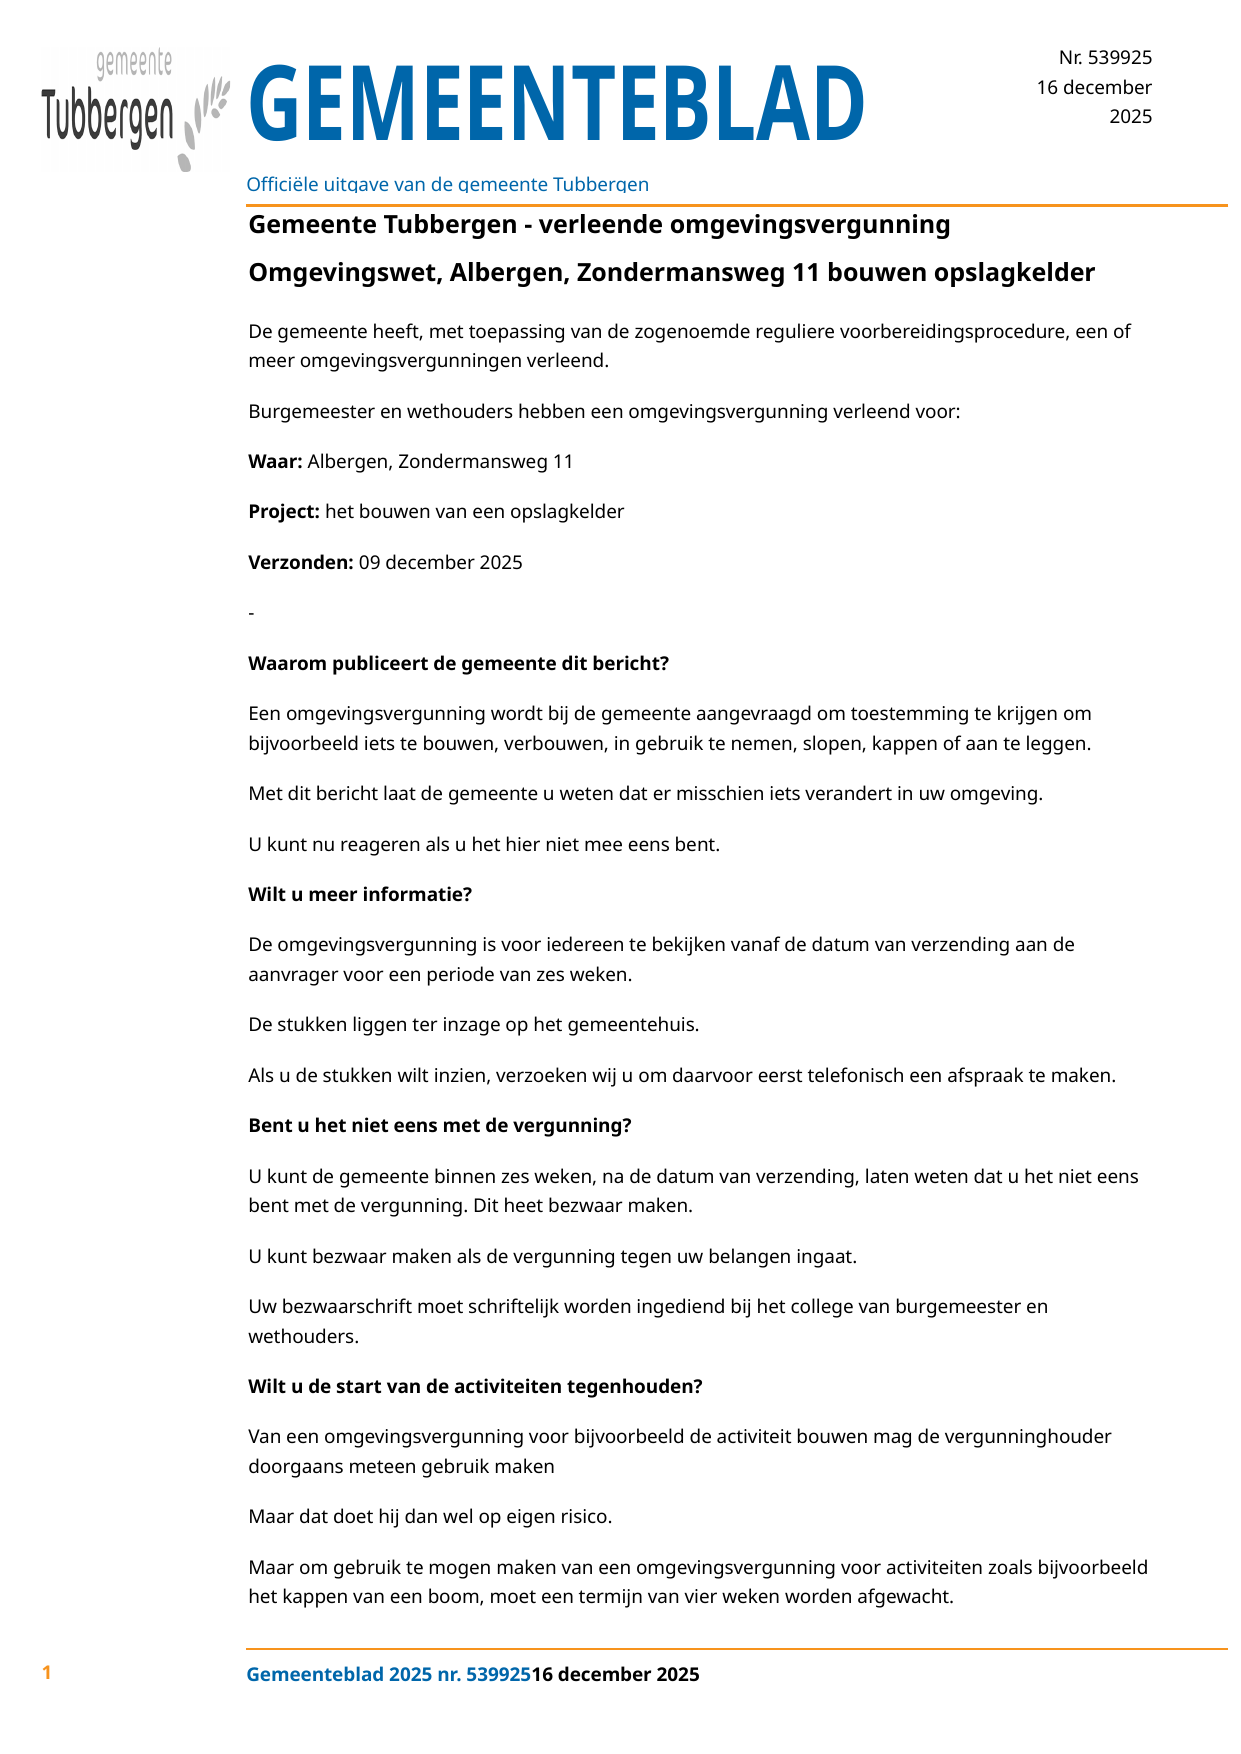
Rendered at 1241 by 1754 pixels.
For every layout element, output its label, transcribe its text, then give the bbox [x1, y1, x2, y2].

text Als u de stukken wilt inzien, verzoeken wij u om daarvoor eerst telefonisch een afspraak te maken. [248, 1062, 1152, 1088]
text Wilt u meer informatie? [248, 881, 1152, 907]
text Burgemeester en wethouders hebben een omgevingsvergunning verleend voor: [248, 398, 1152, 424]
text U kunt nu reageren als u het hier niet mee eens bent. [248, 831, 1152, 857]
text U kunt de gemeente binnen zes weken, na de datum van verzending, laten weten dat u het niet eens bent met de vergunning. Dit heet bezwaar maken. [248, 1163, 1152, 1218]
text Met dit bericht laat de gemeente u weten dat er misschien iets verandert in uw omgeving. [248, 780, 1152, 806]
text Uw bezwaarschrift moet schriftelijk worden ingediend bij het college van burgemeester en wethouders. [248, 1293, 1152, 1349]
text - [248, 599, 1152, 625]
text Bent u het niet eens met de vergunning? [248, 1112, 1152, 1138]
text De stukken liggen ter inzage op het gemeentehuis. [248, 1012, 1152, 1037]
picture [41, 47, 231, 172]
text Waar: Albergen, Zondermansweg 11 [248, 448, 1152, 474]
text Maar dat doet hij dan wel op eigen risico. [248, 1504, 1152, 1529]
text U kunt bezwaar maken als de vergunning tegen uw belangen ingaat. [248, 1243, 1152, 1269]
text Van een omgevingsvergunning voor bijvoorbeeld de activiteit bouwen mag de vergunninghouder doorgaans meteen gebruik maken [248, 1424, 1152, 1479]
text Gemeente Tubbergen - verleende omgevingsvergunning Omgevingswet, Albergen, Zondermansweg 11 bouwen opslagkelder [248, 207, 1152, 288]
text Een omgevingsvergunning wordt bij de gemeente aangevraagd om toestemming te krijgen om bijvoorbeeld iets te bouwen, verbouwen, in gebruik te nemen, slopen, kappen of aan te leggen. [248, 700, 1152, 756]
text Verzonden: 09 december 2025 [248, 549, 1152, 575]
text Project: het bouwen van een opslagkelder [248, 499, 1152, 524]
text Waarom publiceert de gemeente dit bericht? [248, 650, 1152, 676]
text Maar om gebruik te mogen maken van een omgevingsvergunning voor activiteiten zoals bijvoorbeeld het kappen van een boom, moet een termijn van vier weken worden afgewacht. [248, 1554, 1152, 1609]
text De gemeente heeft, met toepassing van de zogenoemde reguliere voorbereidingsprocedure, een of meer omgevingsvergunningen verleend. [248, 318, 1152, 373]
text De omgevingsvergunning is voor iedereen te bekijken vanaf de datum van verzending aan de aanvrager voor een periode van zes weken. [248, 932, 1152, 987]
text Wilt u de start van de activiteiten tegenhouden? [248, 1373, 1152, 1399]
